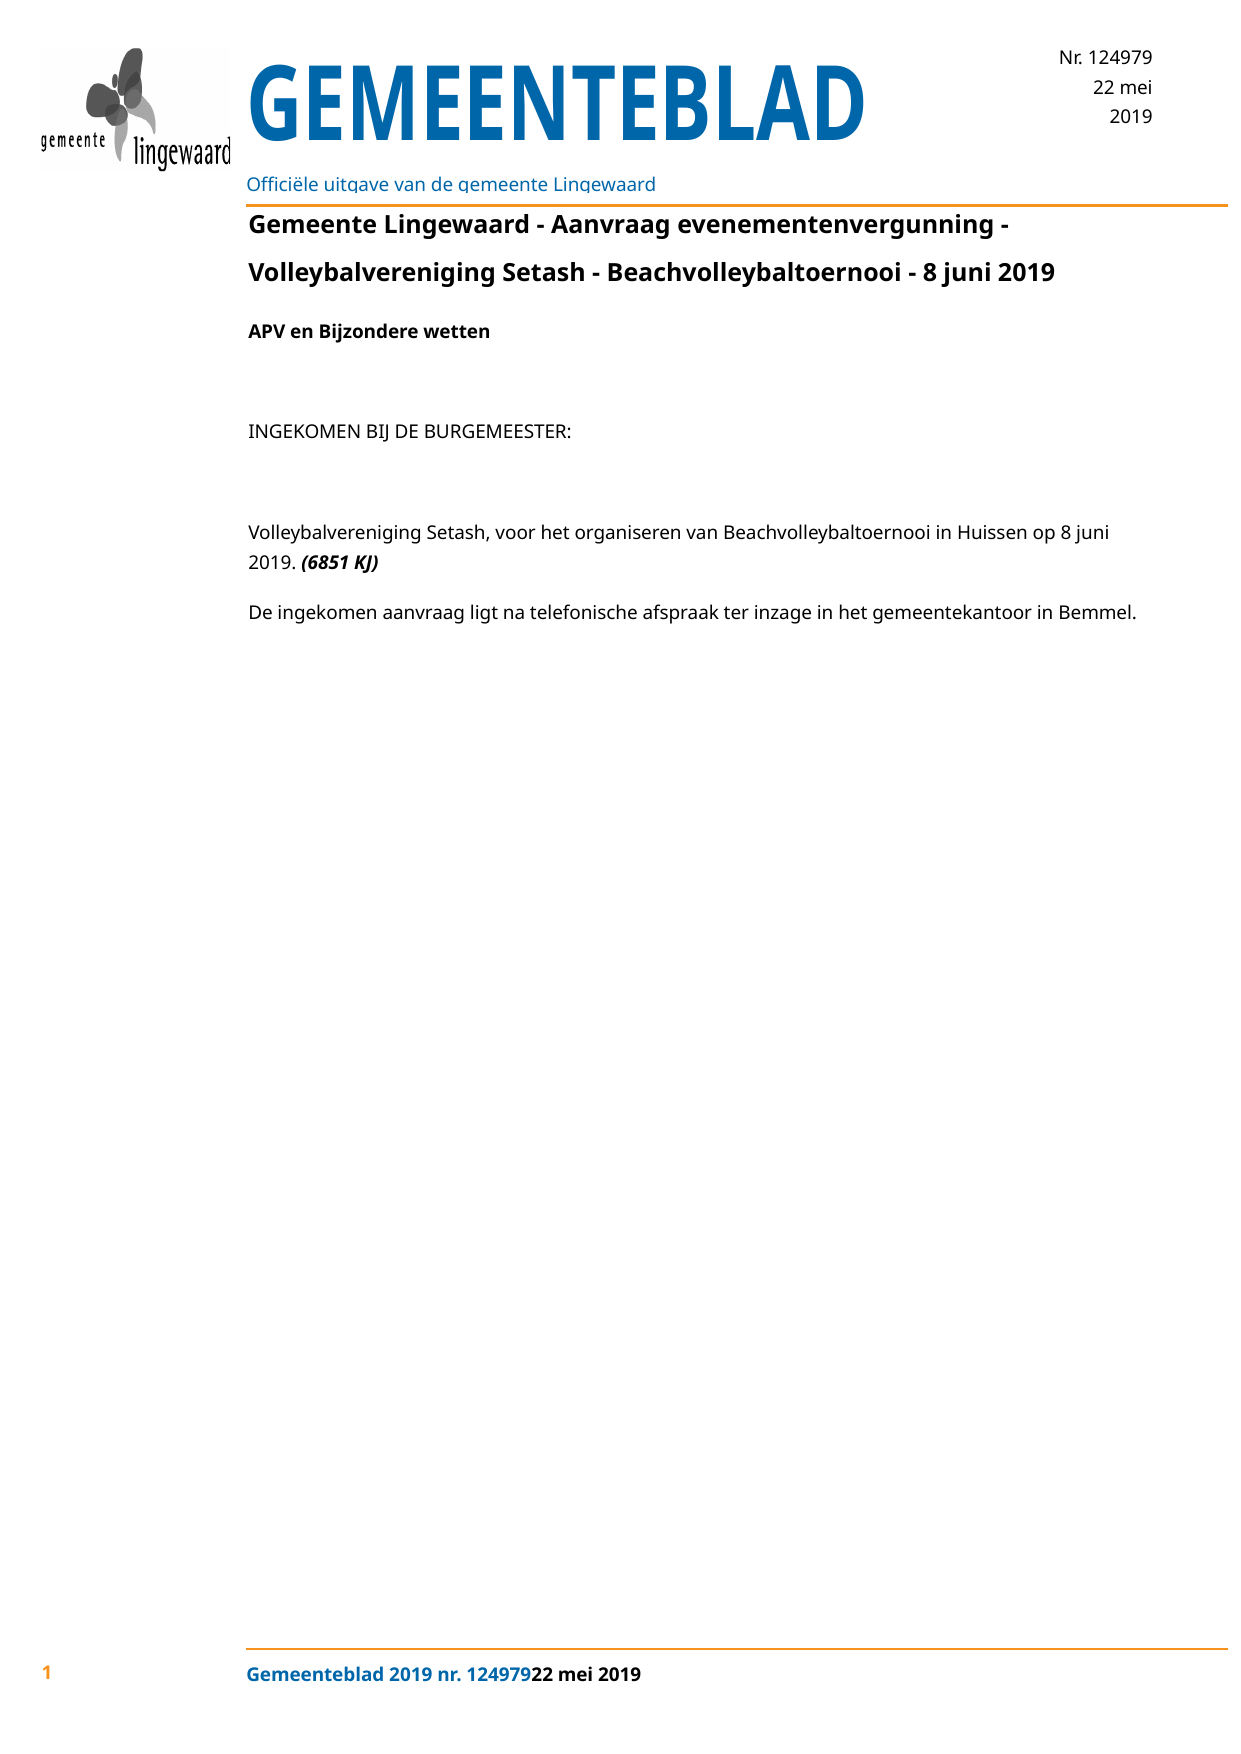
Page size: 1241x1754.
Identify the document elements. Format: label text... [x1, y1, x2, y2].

text Gemeente Lingewaard - Aanvraag evenementenvergunning - Volleybalvereniging Setash - Beachvolleybaltoernooi - 8 juni 2019 [248, 207, 1152, 288]
text INGEKOMEN BIJ DE BURGEMEESTER: [248, 419, 1152, 444]
text APV en Bijzondere wetten [248, 318, 1152, 344]
text Volleybalvereniging Setash, voor het organiseren van Beachvolleybaltoernooi in Huissen op 8 juni 2019. (6851 KJ) [248, 519, 1152, 575]
text De ingekomen aanvraag ligt na telefonische afspraak ter inzage in het gemeentekantoor in Bemmel. [248, 599, 1152, 625]
picture [41, 47, 231, 172]
